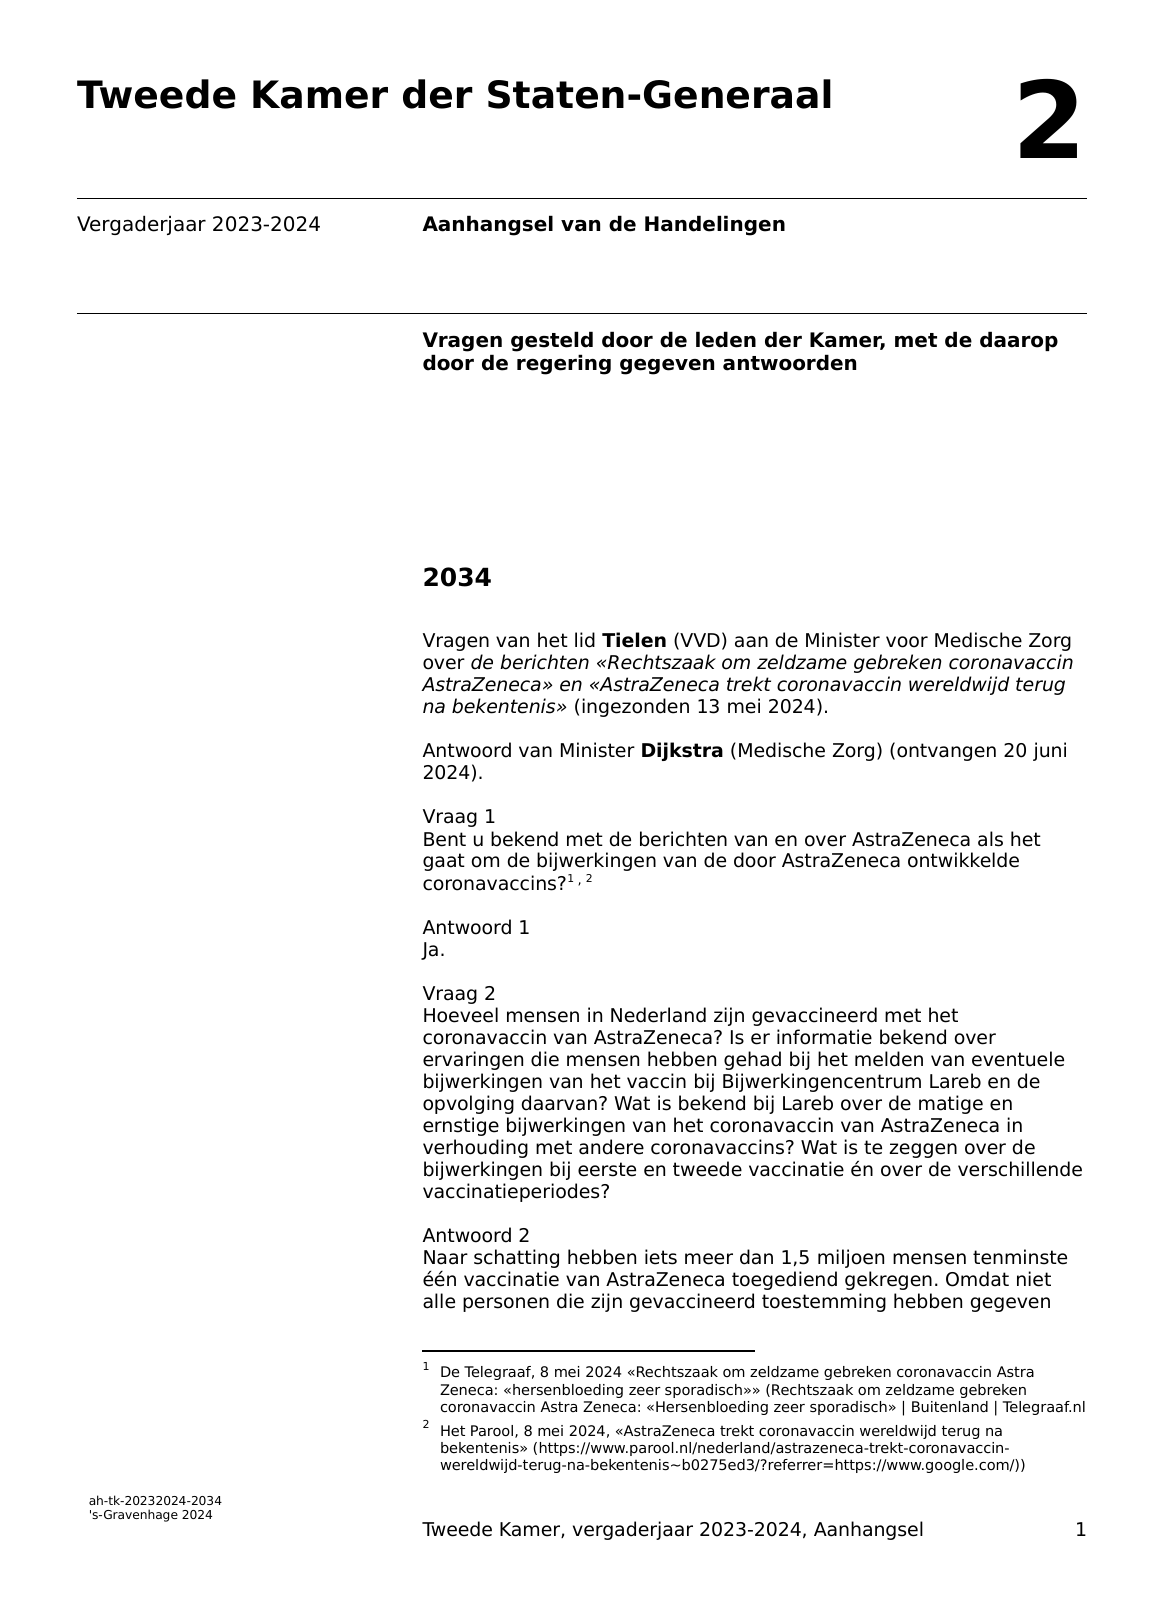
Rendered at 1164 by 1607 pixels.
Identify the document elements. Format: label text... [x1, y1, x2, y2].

table_header Tweede Kamer der Staten-Generaal [77, 59, 886, 198]
text Vraag 2 [422, 983, 1087, 1005]
table_cell Vragen gesteld door de leden der Kamer, met de daarop door de regering gegeven antwoorden [422, 314, 1087, 375]
text 2034 [422, 563, 1087, 592]
text Naar schatting hebben iets meer dan 1,5 miljoen mensen tenminste één vaccinatie van AstraZeneca toegediend gekregen. Omdat niet alle personen die zijn gevaccineerd toestemming hebben gegeven [422, 1247, 1087, 1313]
text De Telegraaf, 8 mei 2024 «Rechtszaak om zeldzame gebreken coronavaccin Astra Zeneca: «hersenbloeding zeer sporadisch»» (Rechtszaak om zeldzame gebreken coronavaccin Astra Zeneca: «Hersenbloeding zeer sporadisch» | Buitenland | Telegraaf.nl [422, 1360, 1087, 1416]
text ah-tk-20232024-2034 [88, 1494, 323, 1508]
table_header 2 [886, 59, 1087, 198]
text Hoeveel mensen in Nederland zijn gevaccineerd met het coronavaccin van AstraZeneca? Is er informatie bekend over ervaringen die mensen hebben gehad bij het melden van eventuele bijwerkingen van het vaccin bij Bijwerkingencentrum Lareb en de opvolging daarvan? Wat is bekend bij Lareb over de matige en ernstige bijwerkingen van het coronavaccin van AstraZeneca in verhouding met andere coronavaccins? Wat is te zeggen over de bijwerkingen bij eerste en tweede vaccinatie én over de verschillende vaccinatieperiodes? [422, 1005, 1087, 1202]
text Bent u bekend met de berichten van en over AstraZeneca als het gaat om de bijwerkingen van de door AstraZeneca ontwikkelde coronavaccins?, [422, 828, 1087, 894]
text Het Parool, 8 mei 2024, «AstraZeneca trekt coronavaccin wereldwijd terug na bekentenis» (https://www.parool.nl/nederland/astrazeneca-trekt-coronavaccin-wereldwijd-terug-na-bekentenis~b0275ed3/?referrer=https://www.google.com/)) [422, 1418, 1087, 1474]
text 's-Gravenhage 2024 [88, 1508, 323, 1522]
text Vragen van het lid Tielen (VVD) aan de Minister voor Medische Zorg over de berichten «Rechtszaak om zeldzame gebreken coronavaccin AstraZeneca» en «AstraZeneca trekt coronavaccin wereldwijd terug na bekentenis» (ingezonden 13 mei 2024). [422, 630, 1087, 718]
text Ja. [422, 938, 1087, 961]
table_cell Aanhangsel van de Handelingen [422, 199, 1087, 313]
text Antwoord van Minister Dijkstra (Medische Zorg) (ontvangen 20 juni 2024). [422, 740, 1087, 784]
text Antwoord 2 [422, 1225, 1087, 1247]
text Antwoord 1 [422, 917, 1087, 938]
table_cell Vergaderjaar 2023-2024 [77, 199, 422, 313]
text Vraag 1 [422, 806, 1087, 828]
table_cell [77, 314, 422, 375]
